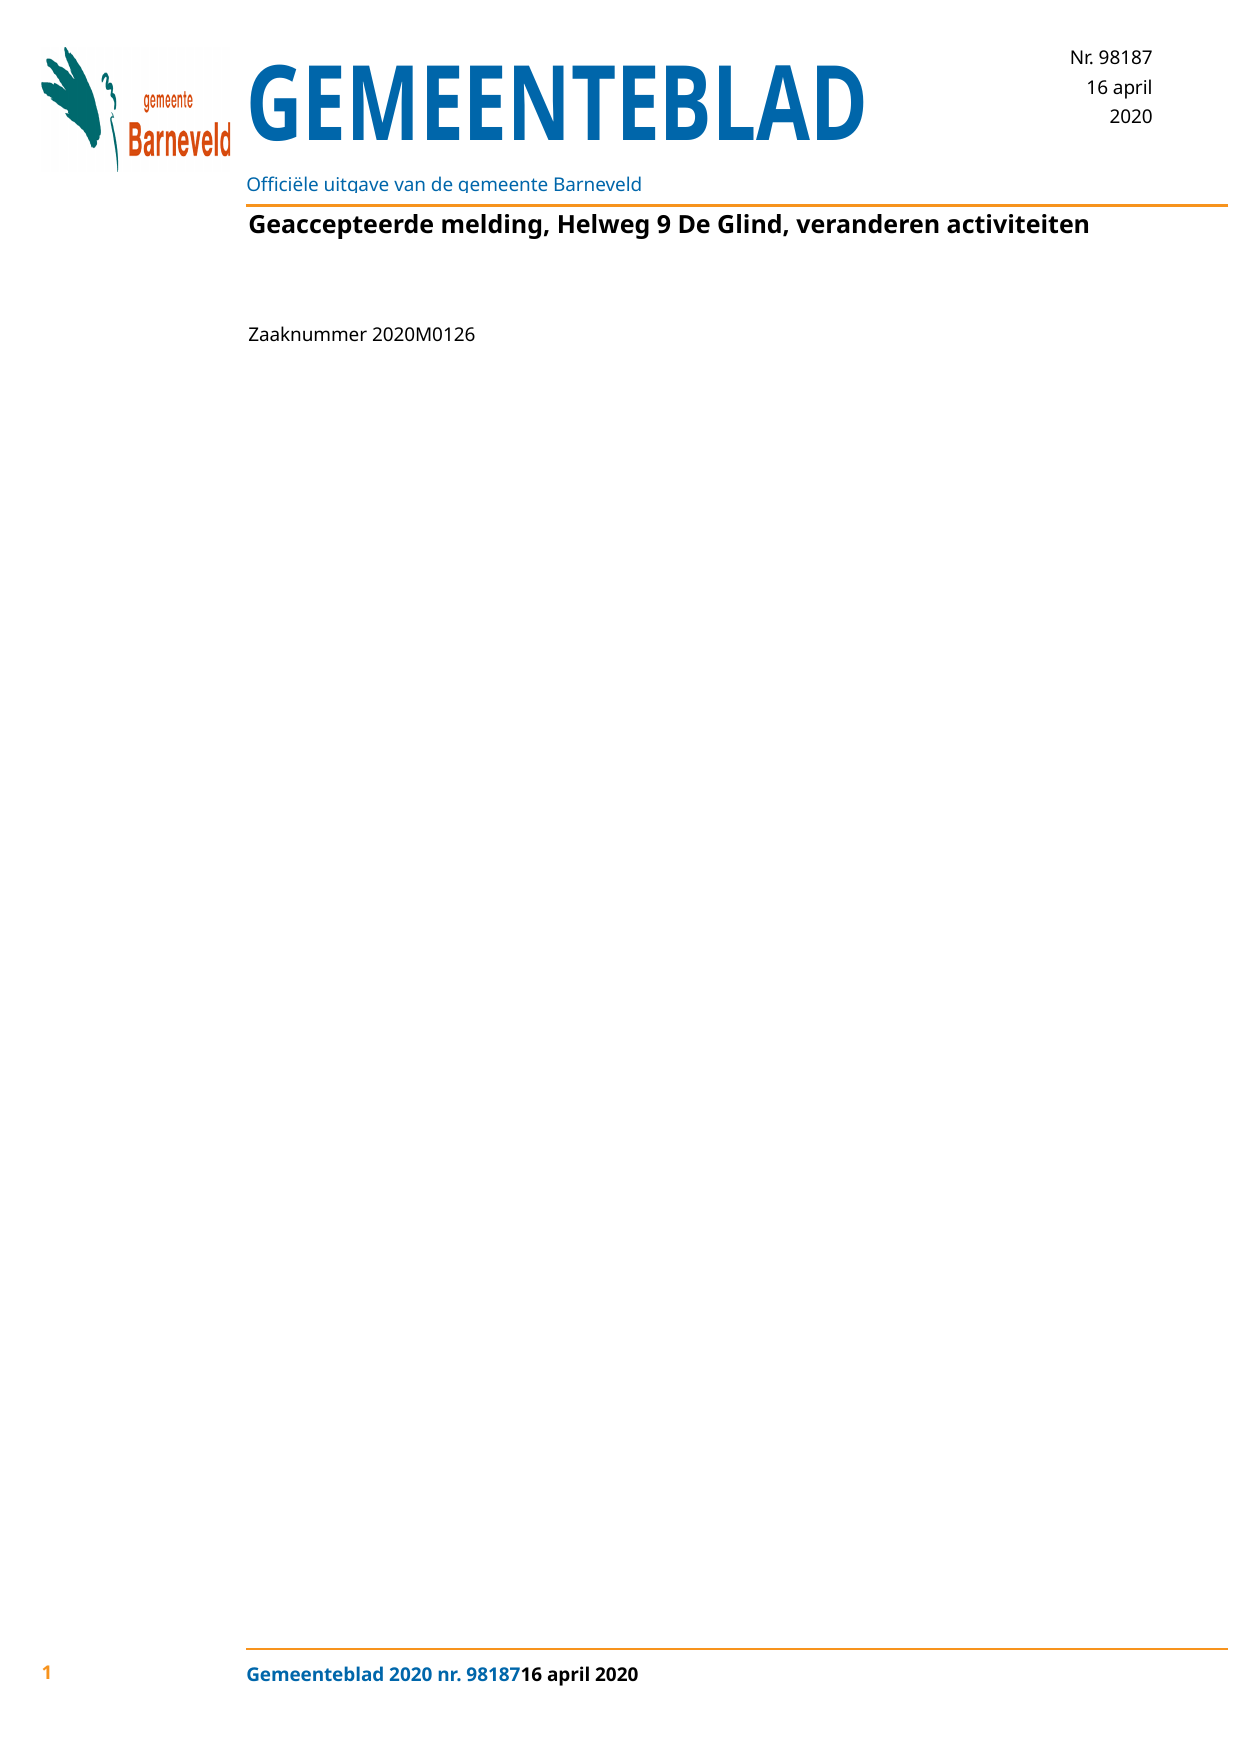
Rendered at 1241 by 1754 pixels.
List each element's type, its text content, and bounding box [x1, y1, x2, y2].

text Zaaknummer 2020M0126 [248, 321, 1152, 346]
text Geaccepteerde melding, Helweg 9 De Glind, veranderen activiteiten [248, 207, 1152, 241]
picture [41, 47, 231, 172]
